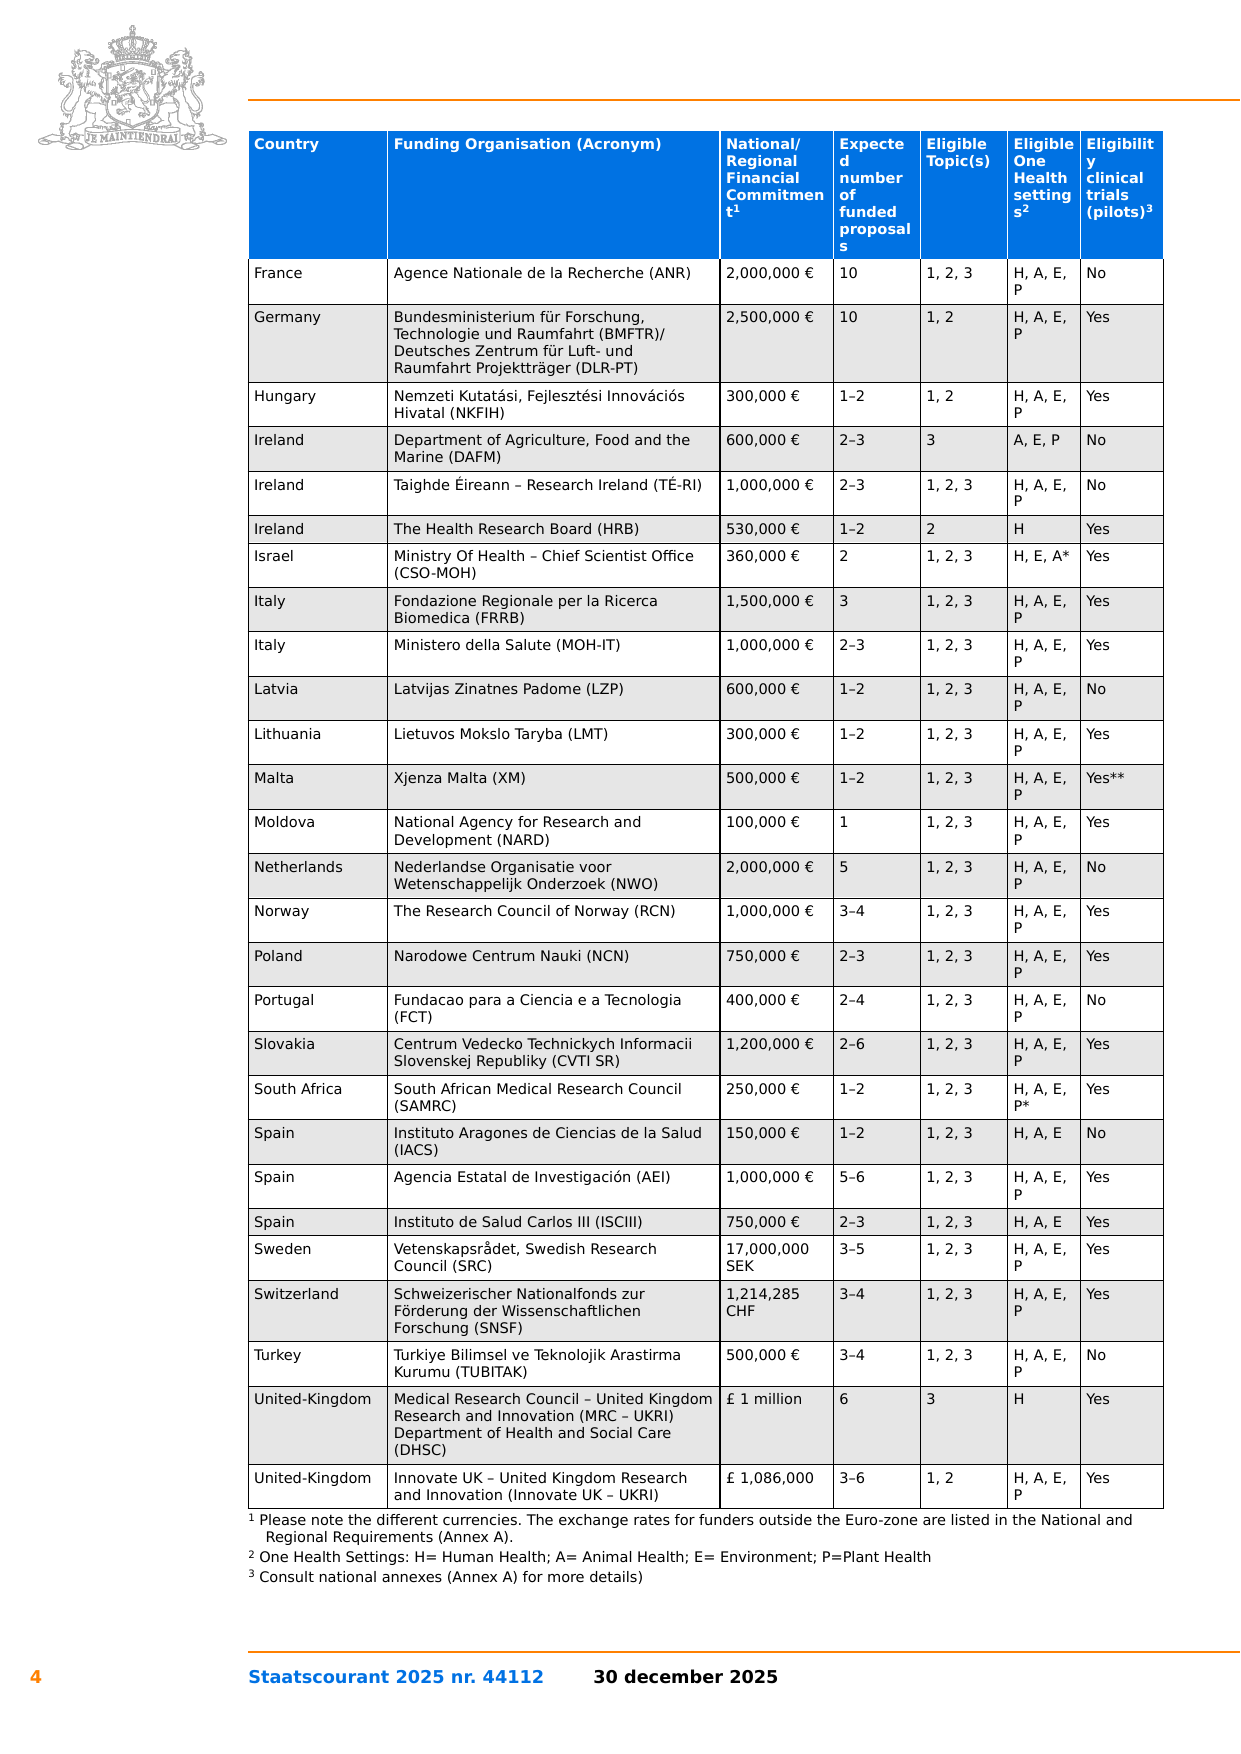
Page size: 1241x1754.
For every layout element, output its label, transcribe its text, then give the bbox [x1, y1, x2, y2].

table_cell 2–3 [834, 632, 920, 676]
table_cell Yes [1081, 721, 1163, 764]
table_cell Yes [1081, 943, 1163, 986]
table_cell 2–3 [834, 1209, 920, 1235]
table_cell Yes [1081, 1209, 1163, 1235]
table_cell United-Kingdom [249, 1465, 387, 1508]
table_cell No [1081, 854, 1163, 897]
table_cell Agence Nationale de la Recherche (ANR) [388, 260, 719, 303]
table_cell 300,000 € [721, 721, 833, 764]
table_cell 1, 2, 3 [921, 987, 1007, 1031]
table_cell No [1081, 472, 1163, 515]
table_cell 1,214,285 CHF [721, 1281, 833, 1341]
table_cell Yes [1081, 1387, 1163, 1464]
table_cell H [1008, 516, 1080, 542]
table_cell 500,000 € [721, 765, 833, 809]
table_cell Ministry Of Health – Chief Scientist Office (CSO-MOH) [388, 544, 719, 587]
table_cell 2–6 [834, 1032, 920, 1075]
table_cell Moldova [249, 810, 387, 853]
table_cell France [249, 260, 387, 303]
table_cell The Research Council of Norway (RCN) [388, 899, 719, 942]
table_cell H, A, E, P [1008, 1032, 1080, 1075]
table_cell Israel [249, 544, 387, 587]
table_cell H, A, E, P* [1008, 1076, 1080, 1119]
table_cell 750,000 € [721, 943, 833, 986]
table_cell No [1081, 427, 1163, 471]
table_cell Schweizerischer Nationalfonds zur Förderung der Wissenschaftlichen Forschung (SNSF) [388, 1281, 719, 1341]
table_cell H, A, E, P [1008, 677, 1080, 720]
table_cell 2–4 [834, 987, 920, 1031]
table_cell 2–3 [834, 472, 920, 515]
table_cell 2,000,000 € [721, 854, 833, 897]
table_cell Yes [1081, 810, 1163, 853]
table_cell Latvijas Zinatnes Padome (LZP) [388, 677, 719, 720]
table_cell Yes [1081, 1165, 1163, 1208]
table_cell 1, 2, 3 [921, 1342, 1007, 1386]
table_cell 3–6 [834, 1465, 920, 1508]
table_cell Yes [1081, 632, 1163, 676]
table_cell 100,000 € [721, 810, 833, 853]
table_cell Norway [249, 899, 387, 942]
table_cell H [1008, 1387, 1080, 1464]
table_cell 1,200,000 € [721, 1032, 833, 1075]
table_cell 5–6 [834, 1165, 920, 1208]
table_cell Spain [249, 1165, 387, 1208]
table_cell 3 [921, 1387, 1007, 1464]
table_cell Bundesministerium für Forschung, Technologie und Raumfahrt (BMFTR)/ Deutsches Zentrum für Luft- und Raumfahrt Projektträger (DLR-PT) [388, 305, 719, 382]
table_cell No [1081, 1342, 1163, 1386]
table_cell 2–3 [834, 943, 920, 986]
table_cell H, A, E, P [1008, 943, 1080, 986]
table_cell 1, 2 [921, 1465, 1007, 1508]
table_cell Yes [1081, 1076, 1163, 1119]
table_header Eligibility clinical trials (pilots)3 [1081, 131, 1163, 259]
table_cell 1–2 [834, 677, 920, 720]
table_cell H, A, E, P [1008, 721, 1080, 764]
table_cell 1–2 [834, 383, 920, 426]
table_cell Department of Agriculture, Food and the Marine (DAFM) [388, 427, 719, 471]
table_cell Yes [1081, 383, 1163, 426]
table_cell 1, 2, 3 [921, 588, 1007, 631]
table_cell H, A, E, P [1008, 1165, 1080, 1208]
table_cell Ministero della Salute (MOH-IT) [388, 632, 719, 676]
table_cell Spain [249, 1120, 387, 1164]
table_cell 250,000 € [721, 1076, 833, 1119]
table_cell Turkey [249, 1342, 387, 1386]
table_cell No [1081, 1120, 1163, 1164]
table_cell 2 [834, 544, 920, 587]
table_cell 1, 2, 3 [921, 1281, 1007, 1341]
table_cell 1, 2 [921, 383, 1007, 426]
table_cell Yes [1081, 1032, 1163, 1075]
table_cell Yes [1081, 305, 1163, 382]
table_header Country [249, 131, 387, 259]
table_cell 1 [834, 810, 920, 853]
table_cell H, A, E, P [1008, 810, 1080, 853]
table_cell 300,000 € [721, 383, 833, 426]
table_cell Instituto de Salud Carlos III (ISCIII) [388, 1209, 719, 1235]
table_cell National Agency for Research and Development (NARD) [388, 810, 719, 853]
table_cell 5 [834, 854, 920, 897]
table_cell £ 1 million [721, 1387, 833, 1464]
table_cell 1,000,000 € [721, 1165, 833, 1208]
table_cell H, A, E, P [1008, 987, 1080, 1031]
table_cell 6 [834, 1387, 920, 1464]
table_header Funding Organisation (Acronym) [388, 131, 719, 259]
table_cell 1, 2, 3 [921, 1032, 1007, 1075]
table_cell 750,000 € [721, 1209, 833, 1235]
table_cell Germany [249, 305, 387, 382]
table_cell Lietuvos Mokslo Taryba (LMT) [388, 721, 719, 764]
table_cell Yes** [1081, 765, 1163, 809]
table_cell H, A, E [1008, 1120, 1080, 1164]
table_cell H, A, E, P [1008, 899, 1080, 942]
table_cell South Africa [249, 1076, 387, 1119]
table_cell No [1081, 260, 1163, 303]
table_cell Yes [1081, 899, 1163, 942]
table_cell H, E, A* [1008, 544, 1080, 587]
table_cell Netherlands [249, 854, 387, 897]
table_cell Fondazione Regionale per la Ricerca Biomedica (FRRB) [388, 588, 719, 631]
table_cell 3–4 [834, 1342, 920, 1386]
table_cell 150,000 € [721, 1120, 833, 1164]
table_cell 1, 2, 3 [921, 1076, 1007, 1119]
table_header Expected number of funded proposals [834, 131, 920, 259]
table_cell Italy [249, 632, 387, 676]
table_cell Poland [249, 943, 387, 986]
table_cell 1,000,000 € [721, 632, 833, 676]
table_cell 1,000,000 € [721, 899, 833, 942]
table_cell 3 [834, 588, 920, 631]
table_cell 3–4 [834, 1281, 920, 1341]
table_cell 10 [834, 305, 920, 382]
table_cell 1–2 [834, 1120, 920, 1164]
table_cell Innovate UK – United Kingdom Research and Innovation (Innovate UK – UKRI) [388, 1465, 719, 1508]
table_cell Medical Research Council – United Kingdom Research and Innovation (MRC – UKRI) Department of Health and Social Care (DHSC) [388, 1387, 719, 1464]
table_cell Italy [249, 588, 387, 631]
table_cell Malta [249, 765, 387, 809]
table_cell Slovakia [249, 1032, 387, 1075]
table_cell 1, 2, 3 [921, 544, 1007, 587]
table_cell South African Medical Research Council (SAMRC) [388, 1076, 719, 1119]
table_cell 1,500,000 € [721, 588, 833, 631]
table_cell £ 1,086,000 [721, 1465, 833, 1508]
table_cell 400,000 € [721, 987, 833, 1031]
table_cell H, A, E, P [1008, 1342, 1080, 1386]
table_cell H, A, E, P [1008, 472, 1080, 515]
table_cell 2,000,000 € [721, 260, 833, 303]
table_cell 3–4 [834, 899, 920, 942]
table_cell H, A, E, P [1008, 765, 1080, 809]
table_cell 1, 2, 3 [921, 943, 1007, 986]
table_cell Yes [1081, 516, 1163, 542]
table_cell Sweden [249, 1236, 387, 1280]
table_cell 3 [921, 427, 1007, 471]
table_cell 10 [834, 260, 920, 303]
table_cell 1–2 [834, 765, 920, 809]
table_cell 1, 2, 3 [921, 632, 1007, 676]
table_cell 1 Please note the different currencies. The exchange rates for funders outside the Euro-zone are listed in the National and Regional Requirements (Annex A). 2 One Health Settings: H= Human Health; A= Animal Health; E= Environment; P=Plant Health 3 Consult national annexes (Annex A) for more details) [248, 1509, 1163, 1586]
table_cell H, A, E, P [1008, 588, 1080, 631]
table_cell Hungary [249, 383, 387, 426]
table_cell Instituto Aragones de Ciencias de la Salud (IACS) [388, 1120, 719, 1164]
table_cell 1, 2, 3 [921, 721, 1007, 764]
table_cell Xjenza Malta (XM) [388, 765, 719, 809]
table_cell 1, 2, 3 [921, 854, 1007, 897]
table_cell United-Kingdom [249, 1387, 387, 1464]
table_cell 1, 2, 3 [921, 810, 1007, 853]
table_cell 1, 2, 3 [921, 1236, 1007, 1280]
table_cell H, A, E, P [1008, 383, 1080, 426]
table_cell Narodowe Centrum Nauki (NCN) [388, 943, 719, 986]
table_cell 1,000,000 € [721, 472, 833, 515]
table_header Eligible One Health settings2 [1008, 131, 1080, 259]
table_cell Yes [1081, 588, 1163, 631]
table_cell 2–3 [834, 427, 920, 471]
table_cell Yes [1081, 1465, 1163, 1508]
table_cell 1, 2, 3 [921, 765, 1007, 809]
table_cell 3–5 [834, 1236, 920, 1280]
table_cell Turkiye Bilimsel ve Teknolojik Arastirma Kurumu (TUBITAK) [388, 1342, 719, 1386]
table_cell H, A, E [1008, 1209, 1080, 1235]
table_cell Ireland [249, 516, 387, 542]
table_cell H, A, E, P [1008, 854, 1080, 897]
table_cell Centrum Vedecko Technickych Informacii Slovenskej Republiky (CVTI SR) [388, 1032, 719, 1075]
table_cell 1–2 [834, 721, 920, 764]
table_cell 600,000 € [721, 427, 833, 471]
table_cell 360,000 € [721, 544, 833, 587]
table_cell H, A, E, P [1008, 632, 1080, 676]
table_cell Switzerland [249, 1281, 387, 1341]
picture [38, 25, 227, 150]
table_cell H, A, E, P [1008, 305, 1080, 382]
table_cell Portugal [249, 987, 387, 1031]
table_cell No [1081, 987, 1163, 1031]
table_cell 500,000 € [721, 1342, 833, 1386]
table_cell 1, 2, 3 [921, 1120, 1007, 1164]
table_cell Lithuania [249, 721, 387, 764]
table_cell H, A, E, P [1008, 1465, 1080, 1508]
table_cell Yes [1081, 1281, 1163, 1341]
table_cell 17,000,000 SEK [721, 1236, 833, 1280]
table_cell 1, 2, 3 [921, 677, 1007, 720]
table_cell 1, 2, 3 [921, 1165, 1007, 1208]
table_cell 1, 2, 3 [921, 260, 1007, 303]
table_cell 2 [921, 516, 1007, 542]
table_cell 2,500,000 € [721, 305, 833, 382]
table_cell Agencia Estatal de Investigación (AEI) [388, 1165, 719, 1208]
table_cell H, A, E, P [1008, 1236, 1080, 1280]
table_cell 1–2 [834, 1076, 920, 1119]
table_cell Yes [1081, 1236, 1163, 1280]
table_cell Nederlandse Organisatie voor Wetenschappelijk Onderzoek (NWO) [388, 854, 719, 897]
table_cell Taighde Éireann – Research Ireland (TÉ-RI) [388, 472, 719, 515]
table_cell Nemzeti Kutatási, Fejlesztési Innovációs Hivatal (NKFIH) [388, 383, 719, 426]
table_cell 1, 2 [921, 305, 1007, 382]
table_cell Spain [249, 1209, 387, 1235]
table_cell H, A, E, P [1008, 260, 1080, 303]
table_cell The Health Research Board (HRB) [388, 516, 719, 542]
table_cell Yes [1081, 544, 1163, 587]
table_cell Ireland [249, 472, 387, 515]
table_header Eligible Topic(s) [921, 131, 1007, 259]
table_cell 600,000 € [721, 677, 833, 720]
table_cell H, A, E, P [1008, 1281, 1080, 1341]
table_cell Fundacao para a Ciencia e a Tecnologia (FCT) [388, 987, 719, 1031]
table_header National/ Regional Financial Commitment1 [721, 131, 833, 259]
table_cell A, E, P [1008, 427, 1080, 471]
table_cell 1, 2, 3 [921, 1209, 1007, 1235]
table_cell 1, 2, 3 [921, 472, 1007, 515]
table_cell Vetenskapsrådet, Swedish Research Council (SRC) [388, 1236, 719, 1280]
table_cell 530,000 € [721, 516, 833, 542]
table_cell No [1081, 677, 1163, 720]
table_cell Ireland [249, 427, 387, 471]
table_cell 1, 2, 3 [921, 899, 1007, 942]
table_cell Latvia [249, 677, 387, 720]
table_cell 1–2 [834, 516, 920, 542]
